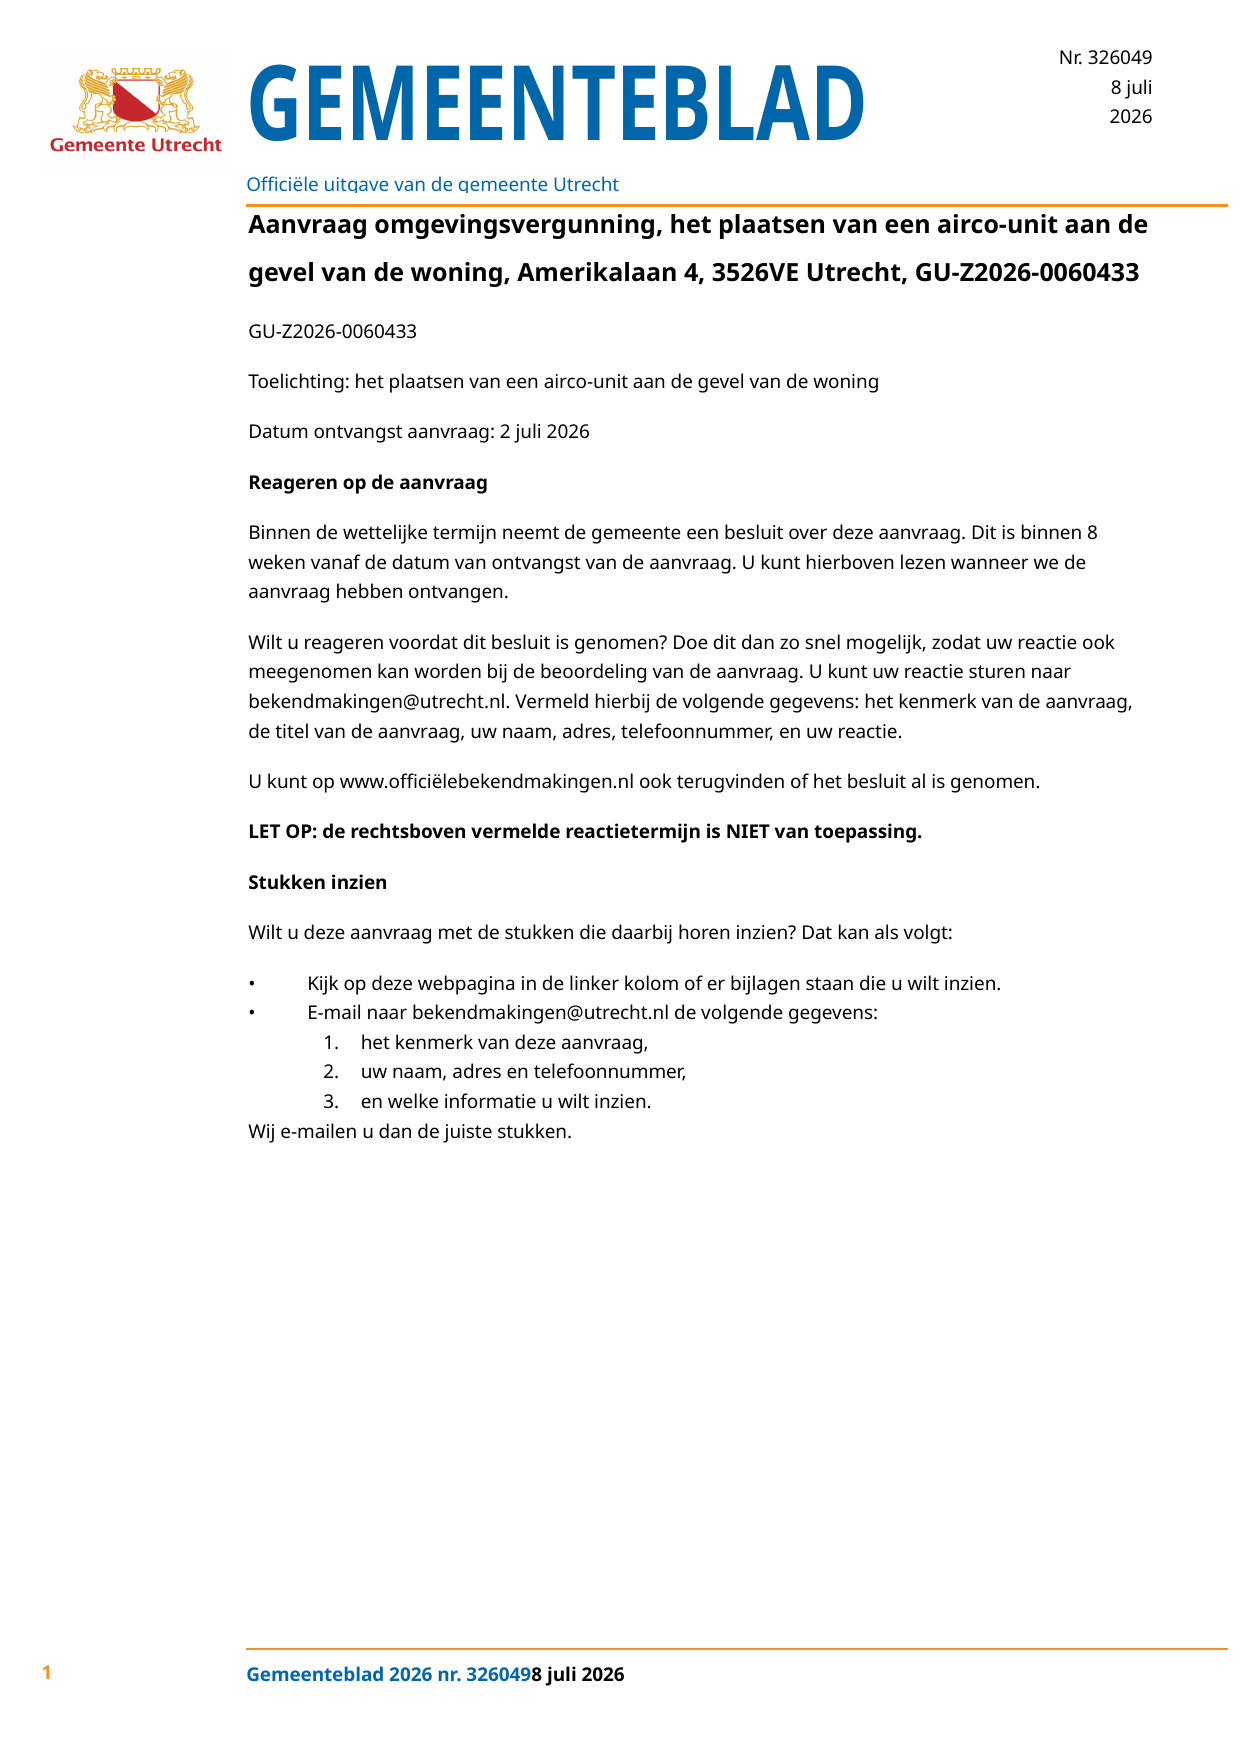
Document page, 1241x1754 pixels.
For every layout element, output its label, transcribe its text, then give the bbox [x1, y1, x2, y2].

text Aanvraag omgevingsvergunning, het plaatsen van een airco-unit aan de gevel van de woning, Amerikalaan 4, 3526VE Utrecht, GU-Z2026-0060433 [248, 207, 1152, 288]
text Wij e-mailen u dan de juiste stukken. [248, 1118, 1152, 1144]
text Wilt u reageren voordat dit besluit is genomen? Doe dit dan zo snel mogelijk, zodat uw reactie ook meegenomen kan worden bij de beoordeling van de aanvraag. U kunt uw reactie sturen naar bekendmakingen@utrecht.nl. Vermeld hierbij de volgende gegevens: het kenmerk van de aanvraag, de titel van de aanvraag, uw naam, adres, telefoonnummer, en uw reactie. [248, 629, 1152, 744]
text Stukken inzien [248, 869, 1152, 895]
text U kunt op www.officiëlebekendmakingen.nl ook terugvinden of het besluit al is genomen. [248, 768, 1152, 794]
list E-mail naar bekendmakingen@utrecht.nl de volgende gegevens: [248, 999, 1152, 1025]
picture [41, 47, 231, 172]
text Toelichting: het plaatsen van een airco-unit aan de gevel van de woning [248, 368, 1152, 394]
text GU-Z2026-0060433 [248, 318, 1152, 344]
list uw naam, adres en telefoonnummer, [323, 1059, 1152, 1084]
list het kenmerk van deze aanvraag, [323, 1029, 1152, 1055]
text Wilt u deze aanvraag met de stukken die daarbij horen inzien? Dat kan als volgt: [248, 919, 1152, 945]
list Kijk op deze webpagina in de linker kolom of er bijlagen staan die u wilt inzien. [248, 970, 1152, 996]
text Datum ontvangst aanvraag: 2 juli 2026 [248, 419, 1152, 444]
list en welke informatie u wilt inzien. [323, 1088, 1152, 1114]
text LET OP: de rechtsboven vermelde reactietermijn is NIET van toepassing. [248, 819, 1152, 844]
text Reageren op de aanvraag [248, 469, 1152, 495]
text Binnen de wettelijke termijn neemt de gemeente een besluit over deze aanvraag. Dit is binnen 8 weken vanaf de datum van ontvangst van de aanvraag. U kunt hierboven lezen wanneer we de aanvraag hebben ontvangen. [248, 519, 1152, 604]
